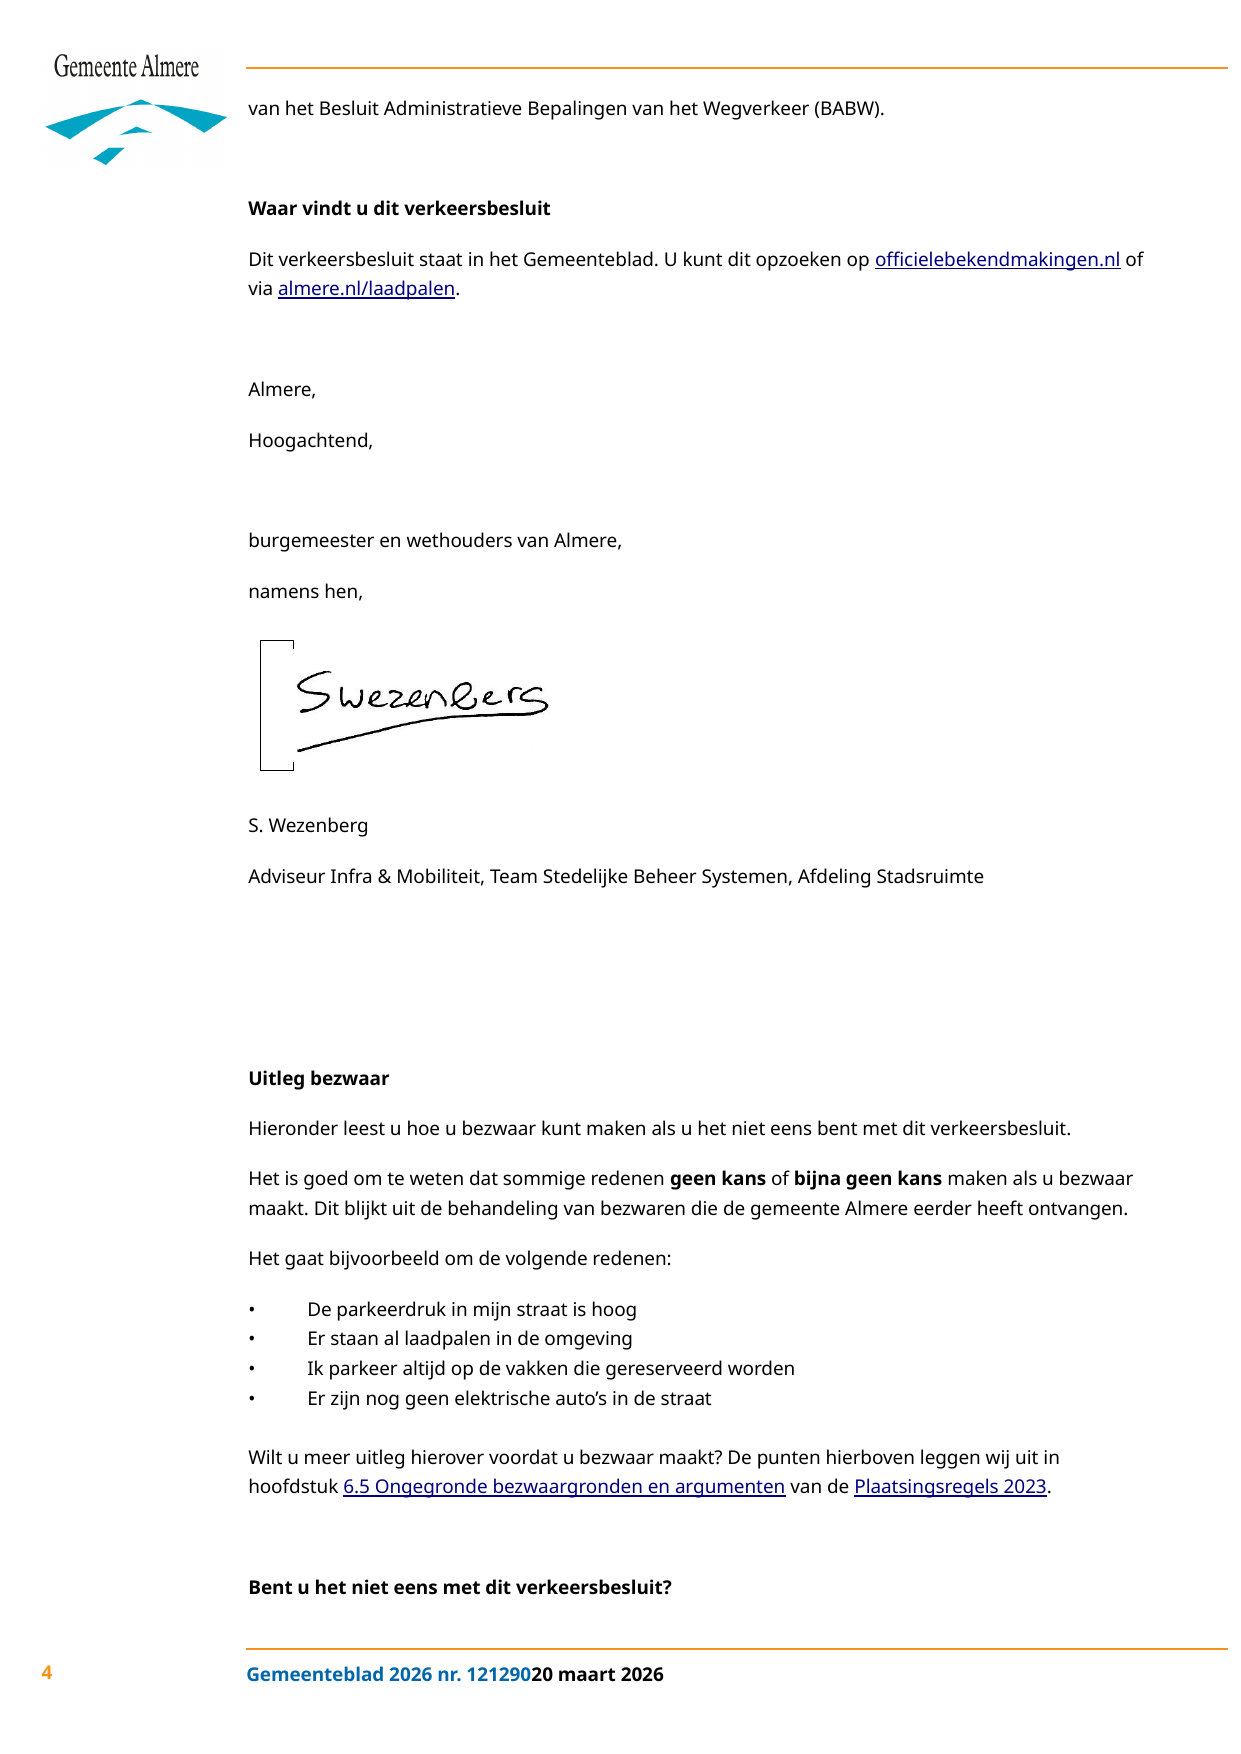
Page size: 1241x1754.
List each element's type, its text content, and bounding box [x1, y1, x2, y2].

text Hoogachtend, [248, 427, 1152, 453]
text Dit verkeersbesluit staat in het Gemeenteblad. U kunt dit opzoeken op officielebekendmakingen.nl of via almere.nl/laadpalen. [248, 246, 1152, 301]
text Het gaat bijvoorbeeld om de volgende redenen: [248, 1246, 1152, 1271]
text namens hen, [248, 578, 1152, 604]
text Adviseur Infra & Mobiliteit, Team Stedelijke Beheer Systemen, Afdeling Stadsruimte [248, 863, 1152, 889]
text burgemeester en wethouders van Almere, [248, 528, 1152, 553]
list De parkeerdruk in mijn straat is hoog [248, 1296, 1152, 1322]
list Ik parkeer altijd op de vakken die gereserveerd worden [248, 1355, 1152, 1381]
text Waar vindt u dit verkeersbesluit [248, 196, 1152, 221]
text van het Besluit Administratieve Bepalingen van het Wegverkeer (BABW). [248, 95, 1152, 121]
picture [268, 649, 576, 762]
picture [41, 47, 231, 172]
text Bent u het niet eens met dit verkeersbesluit? [248, 1574, 1152, 1600]
list Er staan al laadpalen in de omgeving [248, 1326, 1152, 1351]
text Het is goed om te weten dat sommige redenen geen kans of bijna geen kans maken als u bezwaar maakt. Dit blijkt uit de behandeling van bezwaren die de gemeente Almere eerder heeft ontvangen. [248, 1166, 1152, 1221]
text Wilt u meer uitleg hierover voordat u bezwaar maakt? De punten hierboven leggen wij uit in hoofdstuk 6.5 Ongegronde bezwaargronden en argumenten van de Plaatsingsregels 2023. [248, 1444, 1152, 1499]
text Almere, [248, 376, 1152, 402]
list Er zijn nog geen elektrische auto’s in de straat [248, 1385, 1152, 1411]
text Hieronder leest u hoe u bezwaar kunt maken als u het niet eens bent met dit verkeersbesluit. [248, 1115, 1152, 1141]
text S. Wezenberg [248, 813, 1152, 838]
text Uitleg bezwaar [248, 1065, 1152, 1091]
